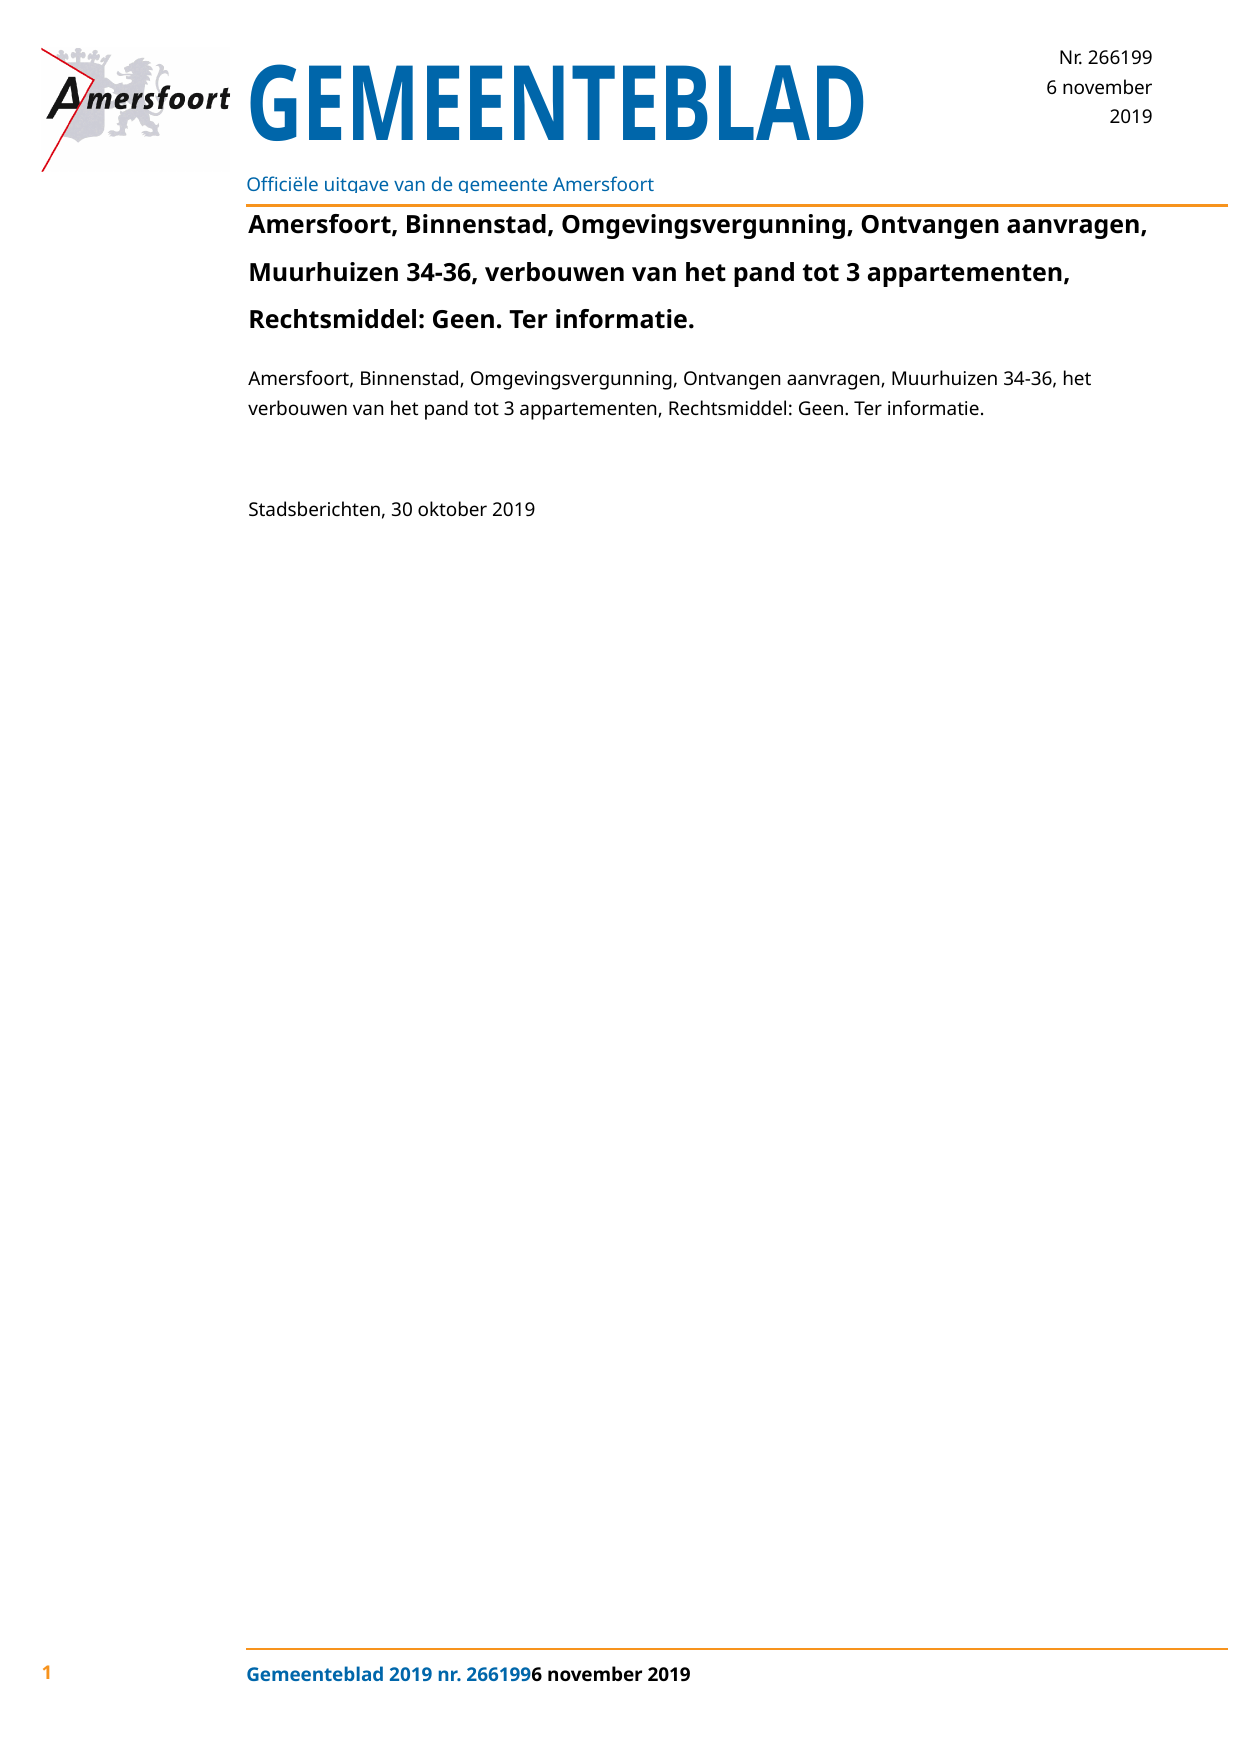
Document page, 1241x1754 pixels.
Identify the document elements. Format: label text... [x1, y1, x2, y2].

picture [41, 47, 231, 172]
text Amersfoort, Binnenstad, Omgevingsvergunning, Ontvangen aanvragen, Muurhuizen 34-36, verbouwen van het pand tot 3 appartementen, Rechtsmiddel: Geen. Ter informatie. [248, 207, 1152, 336]
text Amersfoort, Binnenstad, Omgevingsvergunning, Ontvangen aanvragen, Muurhuizen 34-36, het verbouwen van het pand tot 3 appartementen, Rechtsmiddel: Geen. Ter informatie. [248, 366, 1152, 421]
text Stadsberichten, 30 oktober 2019 [248, 496, 1152, 522]
